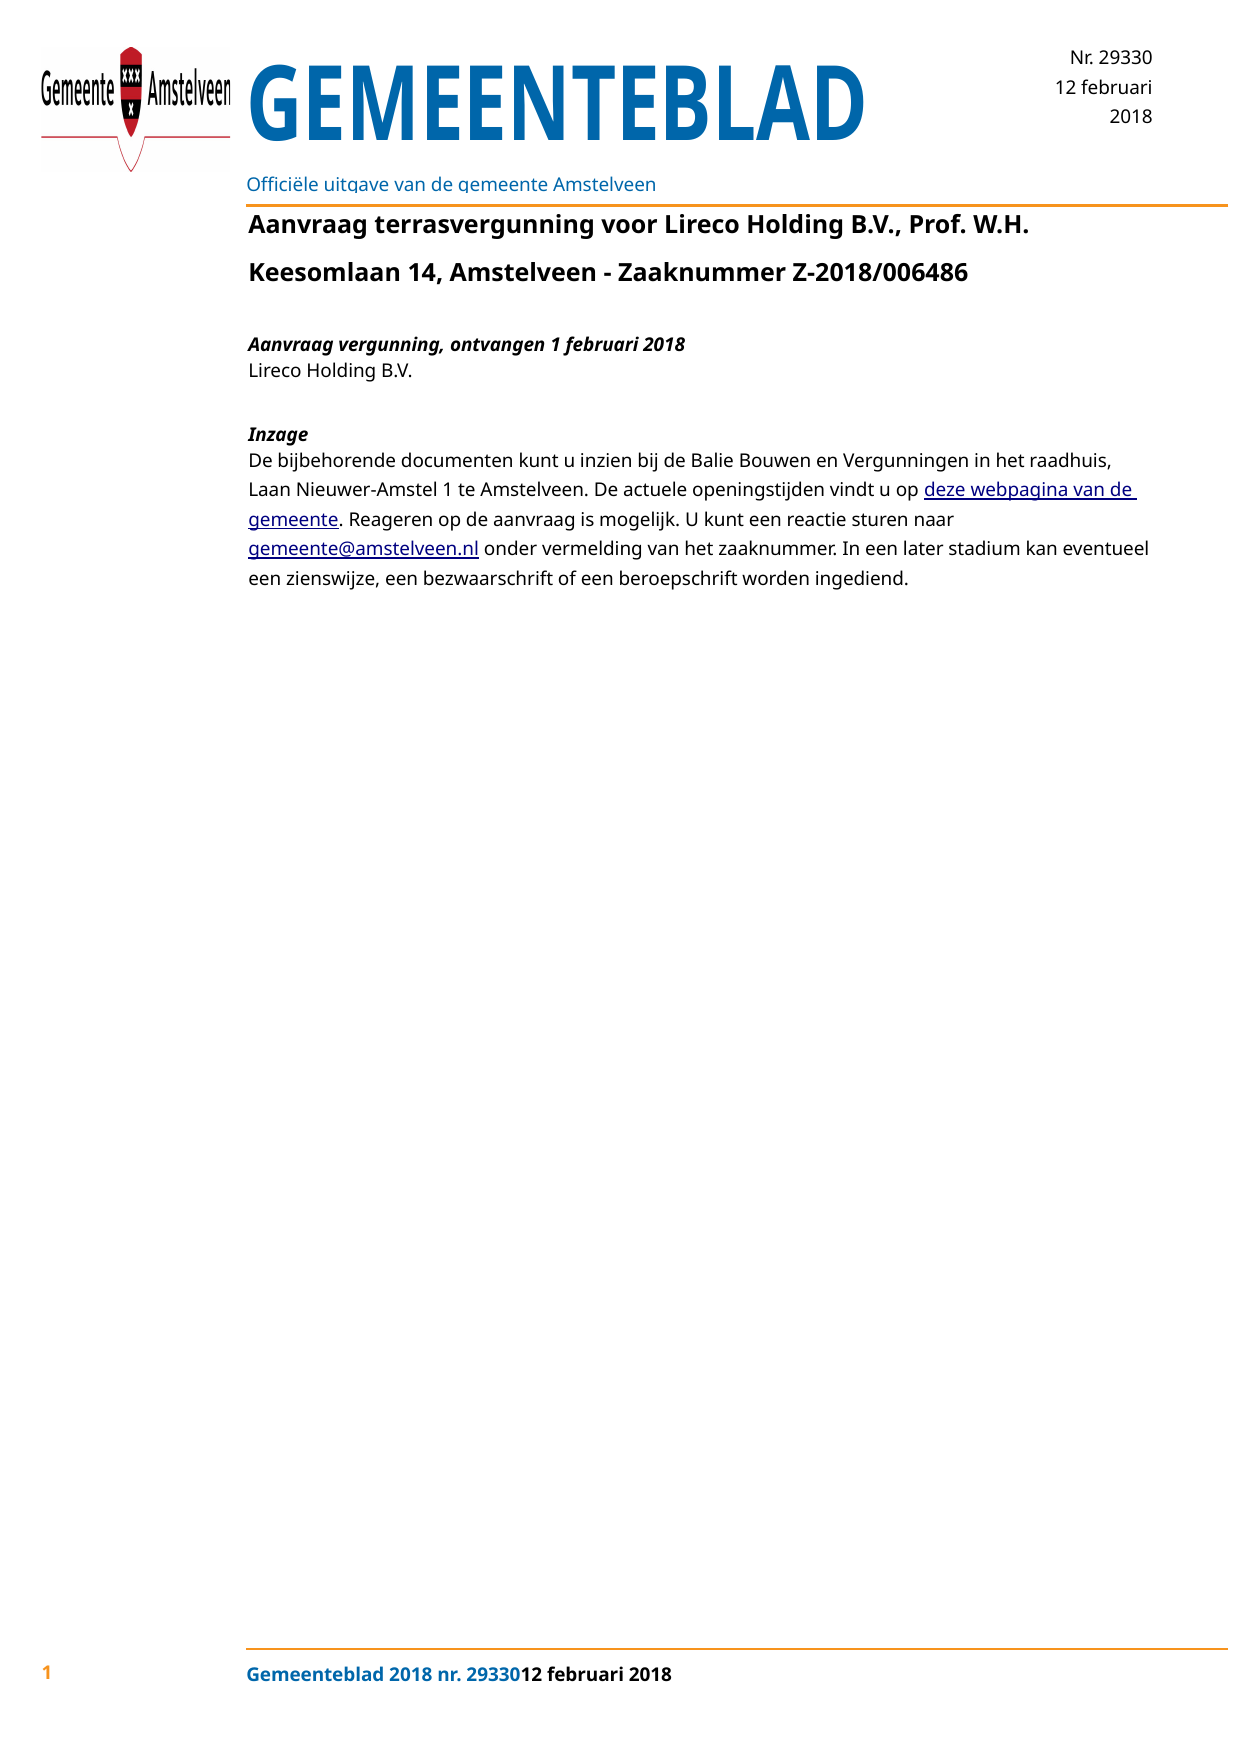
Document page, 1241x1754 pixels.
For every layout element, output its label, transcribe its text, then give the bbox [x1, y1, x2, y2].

text De bijbehorende documenten kunt u inzien bij de Balie Bouwen en Vergunningen in het raadhuis, Laan Nieuwer-Amstel 1 te Amstelveen. De actuele openingstijden vindt u op deze webpagina van de gemeente. Reageren op de aanvraag is mogelijk. U kunt een reactie sturen naar gemeente@amstelveen.nl onder vermelding van het zaaknummer. In een later stadium kan eventueel een zienswijze, een bezwaarschrift of een beroepschrift worden ingediend. [248, 447, 1152, 591]
text Aanvraag vergunning, ontvangen 1 februari 2018 [248, 331, 1152, 357]
text Lireco Holding B.V. [248, 357, 1152, 383]
text Aanvraag terrasvergunning voor Lireco Holding B.V., Prof. W.H. Keesomlaan 14, Amstelveen - Zaaknummer Z-2018/006486 [248, 207, 1152, 288]
text Inzage [248, 421, 1152, 447]
picture [41, 47, 231, 172]
